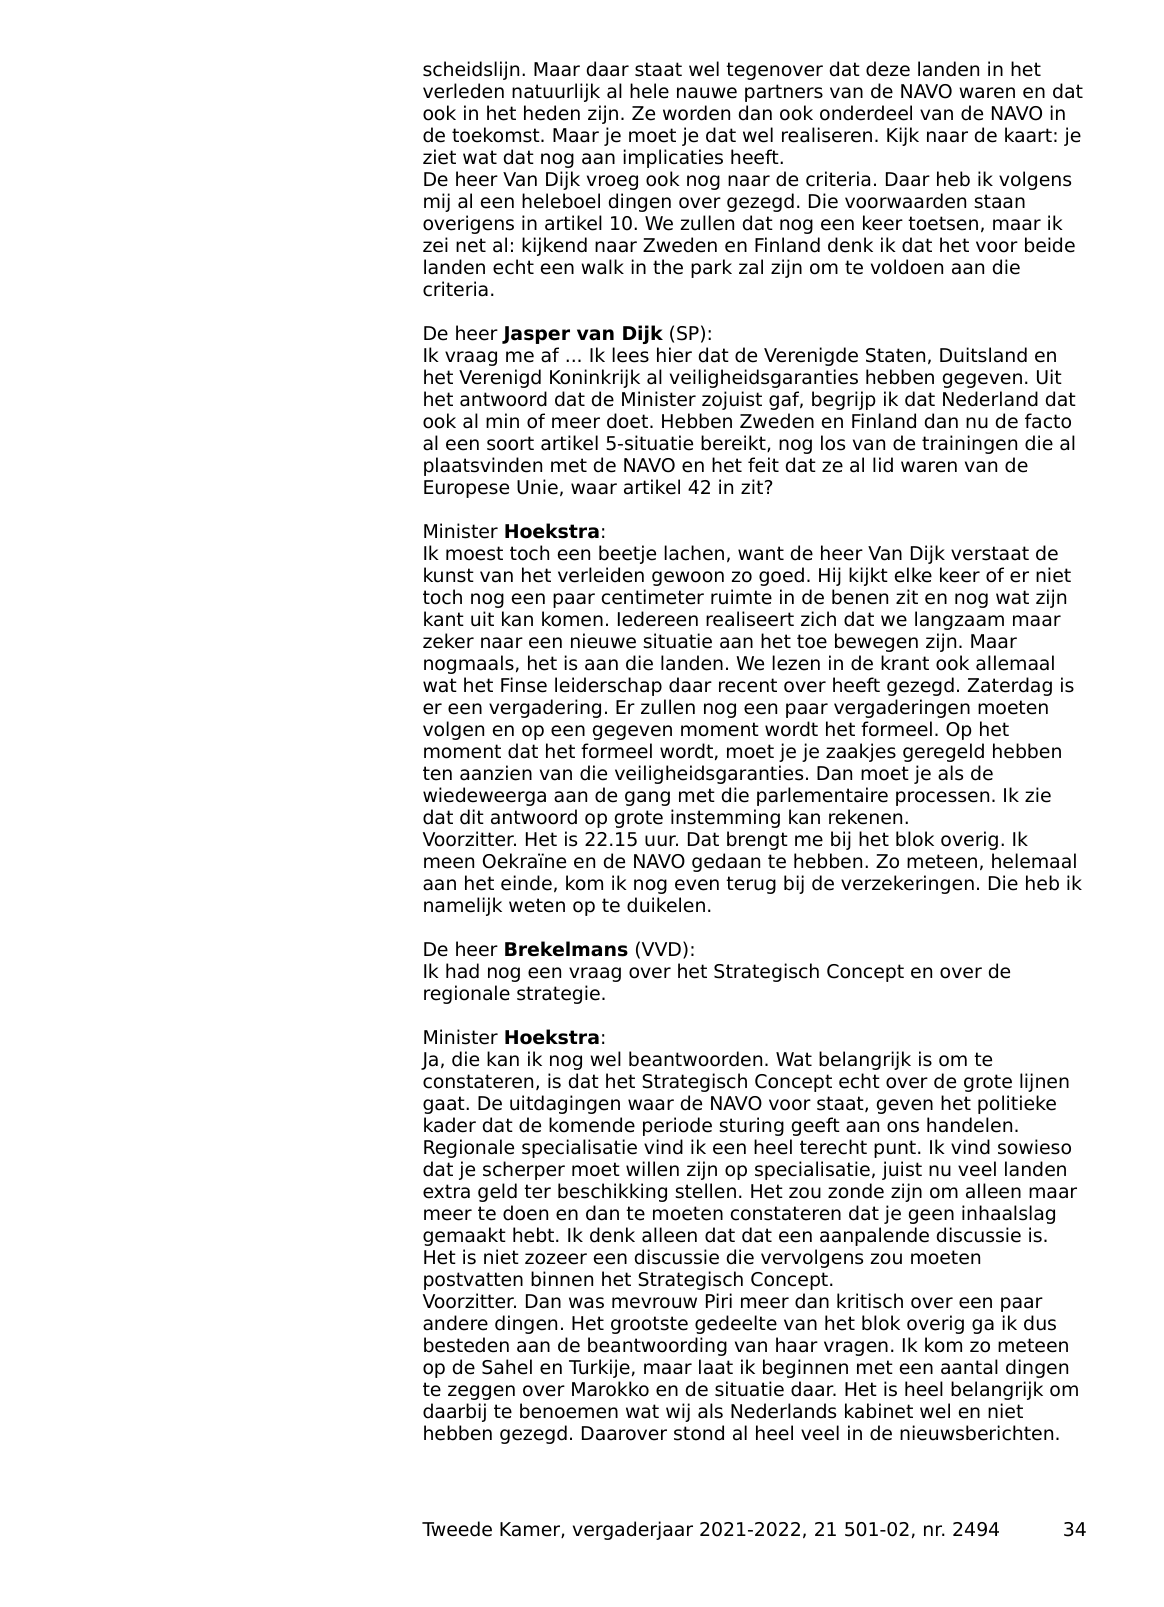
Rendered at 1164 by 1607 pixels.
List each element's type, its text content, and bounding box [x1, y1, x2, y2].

text Ik had nog een vraag over het Strategisch Concept en over de regionale strategie. [422, 961, 1087, 1005]
text Ja, die kan ik nog wel beantwoorden. Wat belangrijk is om te constateren, is dat het Strategisch Concept echt over de grote lijnen gaat. De uitdagingen waar de NAVO voor staat, geven het politieke kader dat de komende periode sturing geeft aan ons handelen. Regionale specialisatie vind ik een heel terecht punt. Ik vind sowieso dat je scherper moet willen zijn op specialisatie, juist nu veel landen extra geld ter beschikking stellen. Het zou zonde zijn om alleen maar meer te doen en dan te moeten constateren dat je geen inhaalslag gemaakt hebt. Ik denk alleen dat dat een aanpalende discussie is. Het is niet zozeer een discussie die vervolgens zou moeten postvatten binnen het Strategisch Concept. [422, 1049, 1087, 1291]
text Minister Hoekstra: [422, 1027, 1087, 1049]
text De heer Brekelmans (VVD): [422, 939, 1087, 961]
text Voorzitter. Het is 22.15 uur. Dat brengt me bij het blok overig. Ik meen Oekraïne en de NAVO gedaan te hebben. Zo meteen, helemaal aan het einde, kom ik nog even terug bij de verzekeringen. Die heb ik namelijk weten op te duikelen. [422, 829, 1087, 917]
text Ik moest toch een beetje lachen, want de heer Van Dijk verstaat de kunst van het verleiden gewoon zo goed. Hij kijkt elke keer of er niet toch nog een paar centimeter ruimte in de benen zit en nog wat zijn kant uit kan komen. Iedereen realiseert zich dat we langzaam maar zeker naar een nieuwe situatie aan het toe bewegen zijn. Maar nogmaals, het is aan die landen. We lezen in de krant ook allemaal wat het Finse leiderschap daar recent over heeft gezegd. Zaterdag is er een vergadering. Er zullen nog een paar vergaderingen moeten volgen en op een gegeven moment wordt het formeel. Op het moment dat het formeel wordt, moet je je zaakjes geregeld hebben ten aanzien van die veiligheidsgaranties. Dan moet je als de wiedeweerga aan de gang met die parlementaire processen. Ik zie dat dit antwoord op grote instemming kan rekenen. [422, 543, 1087, 829]
text Voorzitter. Dan was mevrouw Piri meer dan kritisch over een paar andere dingen. Het grootste gedeelte van het blok overig ga ik dus besteden aan de beantwoording van haar vragen. Ik kom zo meteen op de Sahel en Turkije, maar laat ik beginnen met een aantal dingen te zeggen over Marokko en de situatie daar. Het is heel belangrijk om daarbij te benoemen wat wij als Nederlands kabinet wel en niet hebben gezegd. Daarover stond al heel veel in de nieuwsberichten. [422, 1291, 1087, 1444]
text Ik vraag me af ... Ik lees hier dat de Verenigde Staten, Duitsland en het Verenigd Koninkrijk al veiligheidsgaranties hebben gegeven. Uit het antwoord dat de Minister zojuist gaf, begrijp ik dat Nederland dat ook al min of meer doet. Hebben Zweden en Finland dan nu de facto al een soort artikel 5-situatie bereikt, nog los van de trainingen die al plaatsvinden met de NAVO en het feit dat ze al lid waren van de Europese Unie, waar artikel 42 in zit? [422, 345, 1087, 499]
text De heer Van Dijk vroeg ook nog naar de criteria. Daar heb ik volgens mij al een heleboel dingen over gezegd. Die voorwaarden staan overigens in artikel 10. We zullen dat nog een keer toetsen, maar ik zei net al: kijkend naar Zweden en Finland denk ik dat het voor beide landen echt een walk in the park zal zijn om te voldoen aan die criteria. [422, 169, 1087, 301]
text scheidslijn. Maar daar staat wel tegenover dat deze landen in het verleden natuurlijk al hele nauwe partners van de NAVO waren en dat ook in het heden zijn. Ze worden dan ook onderdeel van de NAVO in de toekomst. Maar je moet je dat wel realiseren. Kijk naar de kaart: je ziet wat dat nog aan implicaties heeft. [422, 59, 1087, 169]
text Minister Hoekstra: [422, 521, 1087, 543]
text De heer Jasper van Dijk (SP): [422, 323, 1087, 345]
